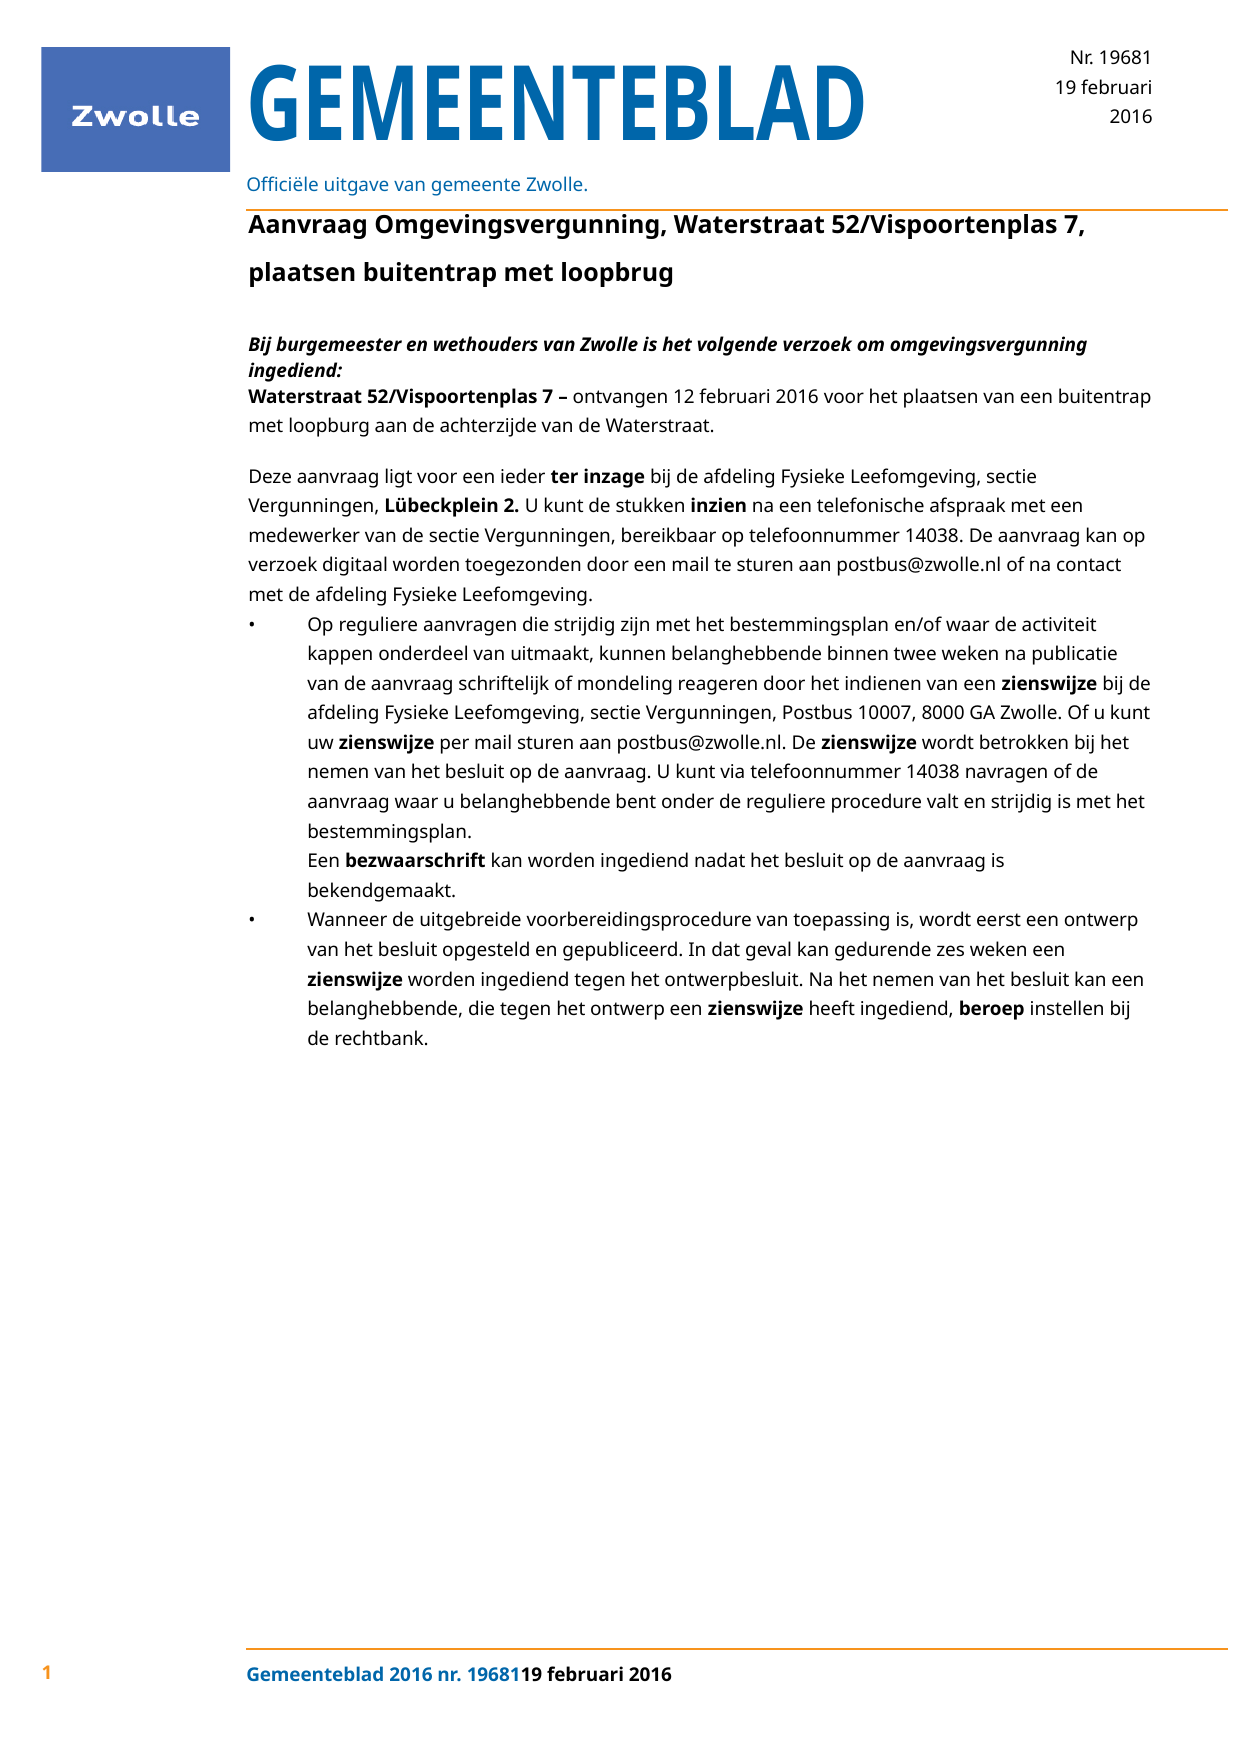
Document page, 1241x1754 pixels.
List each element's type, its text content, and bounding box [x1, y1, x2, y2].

text Deze aanvraag ligt voor een ieder ter inzage bij de afdeling Fysieke Leefomgeving, sectie Vergunningen, Lübeckplein 2. U kunt de stukken inzien na een telefonische afspraak met een medewerker van de sectie Vergunningen, bereikbaar op telefoonnummer 14038. De aanvraag kan op verzoek digitaal worden toegezonden door een mail te sturen aan postbus@zwolle.nl of na contact met de afdeling Fysieke Leefomgeving. [248, 463, 1152, 607]
text Aanvraag Omgevingsvergunning, Waterstraat 52/Vispoortenplas 7, plaatsen buitentrap met loopbrug [248, 211, 1152, 288]
text Waterstraat 52/Vispoortenplas 7 – ontvangen 12 februari 2016 voor het plaatsen van een buitentrap met loopburg aan de achterzijde van de Waterstraat. [248, 383, 1152, 438]
list Een bezwaarschrift kan worden ingediend nadat het besluit op de aanvraag is bekendgemaakt. [248, 847, 1152, 903]
list Wanneer de uitgebreide voorbereidingsprocedure van toepassing is, wordt eerst een ontwerp van het besluit opgesteld en gepubliceerd. In dat geval kan gedurende zes weken een zienswijze worden ingediend tegen het ontwerpbesluit. Na het nemen van het besluit kan een belanghebbende, die tegen het ontwerp een zienswijze heeft ingediend, beroep instellen bij de rechtbank. [248, 907, 1152, 1051]
text Bij burgemeester en wethouders van Zwolle is het volgende verzoek om omgevingsvergunning ingediend: [248, 331, 1152, 383]
picture [41, 47, 231, 172]
list Op reguliere aanvragen die strijdig zijn met het bestemmingsplan en/of waar de activiteit kappen onderdeel van uitmaakt, kunnen belanghebbende binnen twee weken na publicatie van de aanvraag schriftelijk of mondeling reageren door het indienen van een zienswijze bij de afdeling Fysieke Leefomgeving, sectie Vergunningen, Postbus 10007, 8000 GA Zwolle. Of u kunt uw zienswijze per mail sturen aan postbus@zwolle.nl. De zienswijze wordt betrokken bij het nemen van het besluit op de aanvraag. U kunt via telefoonnummer 14038 navragen of de aanvraag waar u belanghebbende bent onder de reguliere procedure valt en strijdig is met het bestemmingsplan. [248, 611, 1152, 844]
